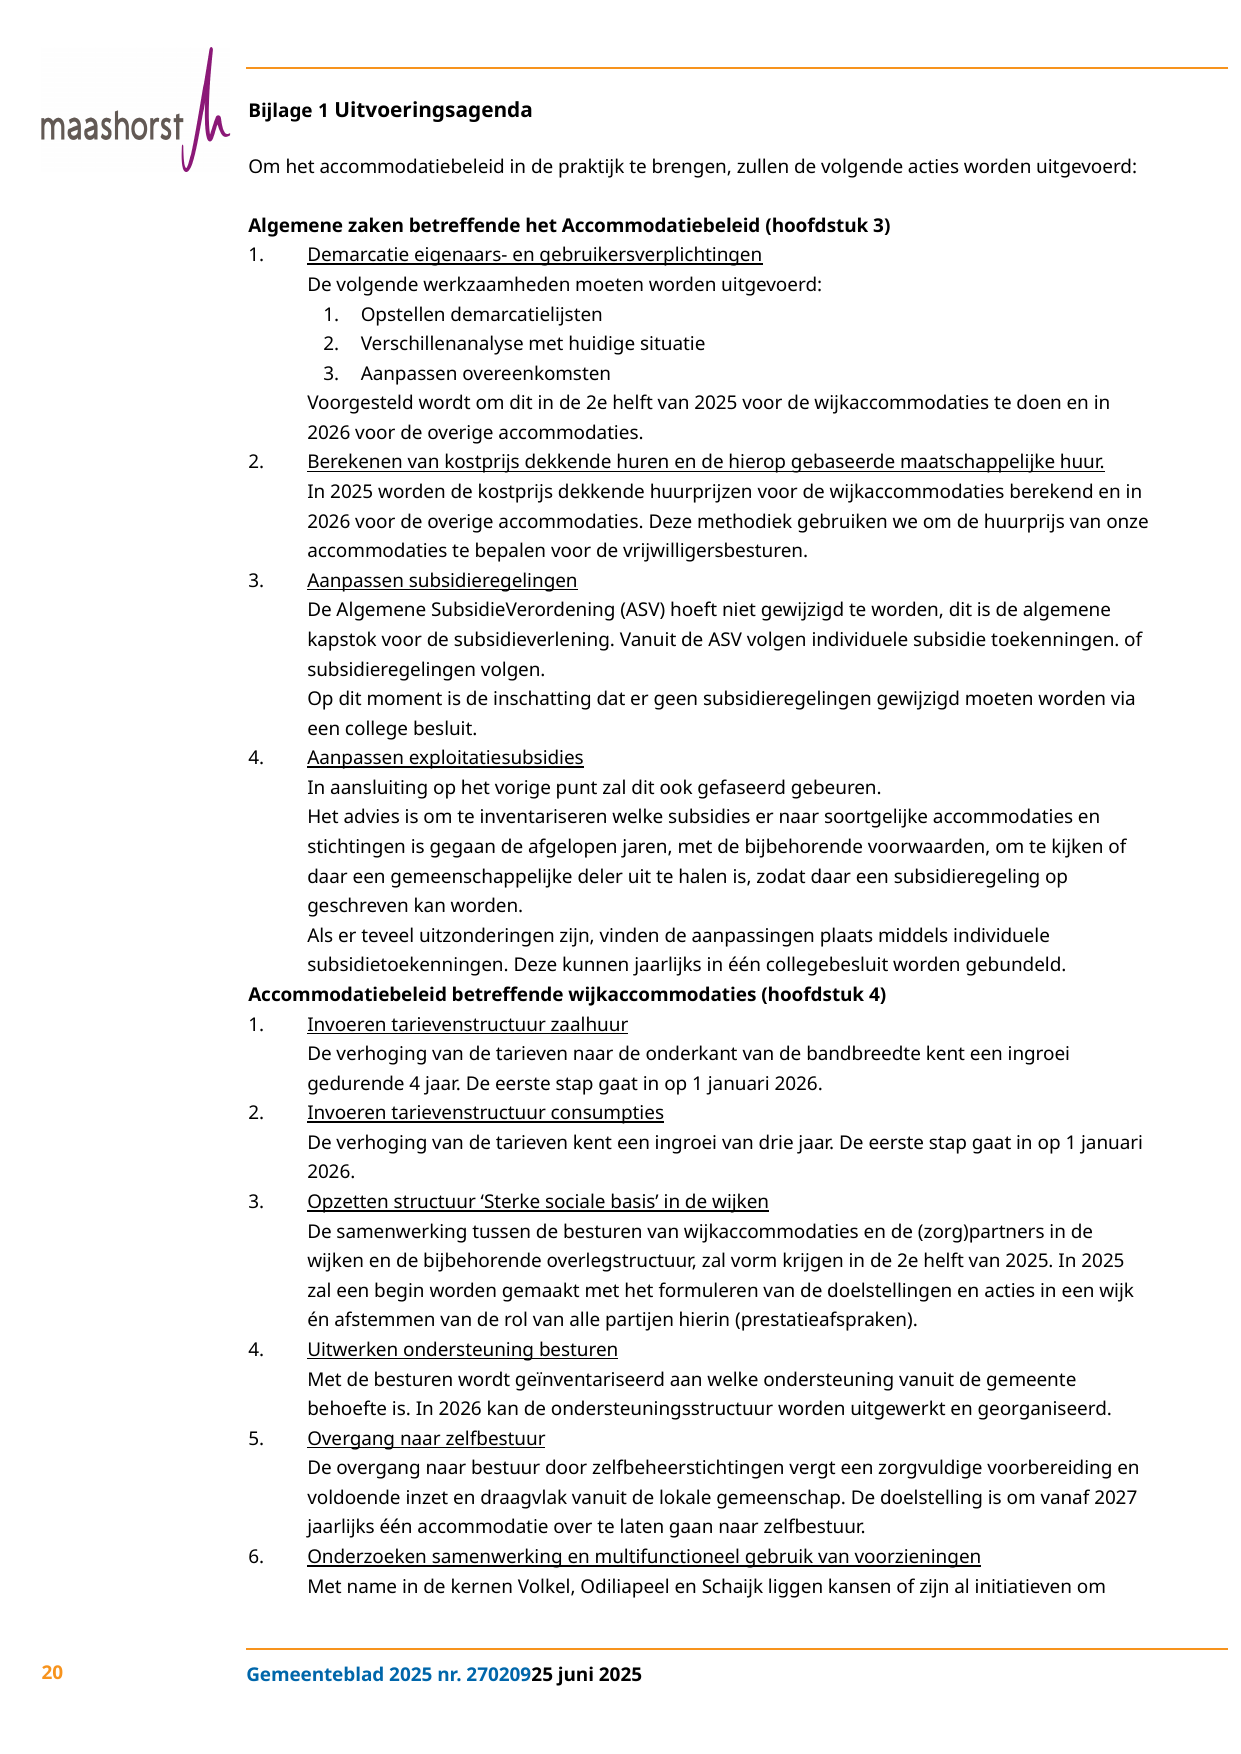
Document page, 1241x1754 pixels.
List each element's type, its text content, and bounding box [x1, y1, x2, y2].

list De volgende werkzaamheden moeten worden uitgevoerd: [248, 271, 1152, 297]
list De verhoging van de tarieven kent een ingroei van drie jaar. De eerste stap gaat in op 1 januari 2026. [248, 1129, 1152, 1184]
list Uitwerken ondersteuning besturen [248, 1336, 1152, 1362]
list Opstellen demarcatielijsten [323, 301, 1152, 327]
picture [41, 47, 231, 172]
list Berekenen van kostprijs dekkende huren en de hierop gebaseerde maatschappelijke huur. [248, 449, 1152, 474]
list Onderzoeken samenwerking en multifunctioneel gebruik van voorzieningen [248, 1543, 1152, 1569]
list Met de besturen wordt geïnventariseerd aan welke ondersteuning vanuit de gemeente behoefte is. In 2026 kan de ondersteuningsstructuur worden uitgewerkt en georganiseerd. [248, 1366, 1152, 1421]
list Aanpassen exploitatiesubsidies [248, 744, 1152, 770]
list Aanpassen subsidieregelingen [248, 567, 1152, 593]
list Invoeren tarievenstructuur zaalhuur [248, 1011, 1152, 1037]
list Voorgesteld wordt om dit in de 2e helft van 2025 voor de wijkaccommodaties te doen en in 2026 voor de overige accommodaties. [248, 389, 1152, 445]
text Accommodatiebeleid betreffende wijkaccommodaties (hoofdstuk 4) [248, 981, 1152, 1007]
list Opzetten structuur ‘Sterke sociale basis’ in de wijken [248, 1188, 1152, 1214]
list In 2025 worden de kostprijs dekkende huurprijzen voor de wijkaccommodaties berekend en in 2026 voor de overige accommodaties. Deze methodiek gebruiken we om de huurprijs van onze accommodaties te bepalen voor de vrijwilligersbesturen. [248, 478, 1152, 563]
list De overgang naar bestuur door zelfbeheerstichtingen vergt een zorgvuldige voorbereiding en voldoende inzet en draagvlak vanuit de lokale gemeenschap. De doelstelling is om vanaf 2027 jaarlijks één accommodatie over te laten gaan naar zelfbestuur. [248, 1454, 1152, 1539]
list Overgang naar zelfbestuur [248, 1425, 1152, 1451]
list Als er teveel uitzonderingen zijn, vinden de aanpassingen plaats middels individuele subsidietoekenningen. Deze kunnen jaarlijks in één collegebesluit worden gebundeld. [248, 922, 1152, 977]
list Het advies is om te inventariseren welke subsidies er naar soortgelijke accommodaties en stichtingen is gegaan de afgelopen jaren, met de bijbehorende voorwaarden, om te kijken of daar een gemeenschappelijke deler uit te halen is, zodat daar een subsidieregeling op geschreven kan worden. [248, 804, 1152, 918]
list Verschillenanalyse met huidige situatie [323, 330, 1152, 356]
list De Algemene SubsidieVerordening (ASV) hoeft niet gewijzigd te worden, dit is de algemene kapstok voor de subsidieverlening. Vanuit de ASV volgen individuele subsidie toekenningen. of subsidieregelingen volgen. [248, 597, 1152, 682]
list Met name in de kernen Volkel, Odiliapeel en Schaijk liggen kansen of zijn al initiatieven om [248, 1573, 1152, 1599]
list Aanpassen overeenkomsten [323, 360, 1152, 386]
list Demarcatie eigenaars- en gebruikersverplichtingen [248, 242, 1152, 267]
list Invoeren tarievenstructuur consumpties [248, 1099, 1152, 1125]
text Algemene zaken betreffende het Accommodatiebeleid (hoofdstuk 3) [248, 212, 1152, 238]
text Om het accommodatiebeleid in de praktijk te brengen, zullen de volgende acties worden uitgevoerd: [248, 153, 1152, 179]
list De samenwerking tussen de besturen van wijkaccommodaties en de (zorg)partners in de wijken en de bijbehorende overlegstructuur, zal vorm krijgen in de 2e helft van 2025. In 2025 zal een begin worden gemaakt met het formuleren van de doelstellingen en acties in een wijk én afstemmen van de rol van alle partijen hierin (prestatieafspraken). [248, 1218, 1152, 1332]
list De verhoging van de tarieven naar de onderkant van de bandbreedte kent een ingroei gedurende 4 jaar. De eerste stap gaat in op 1 januari 2026. [248, 1040, 1152, 1096]
list Op dit moment is de inschatting dat er geen subsidieregelingen gewijzigd moeten worden via een college besluit. [248, 685, 1152, 741]
text Bijlage 1 Uitvoeringsagenda [248, 95, 1152, 123]
list In aansluiting op het vorige punt zal dit ook gefaseerd gebeuren. [248, 774, 1152, 800]
